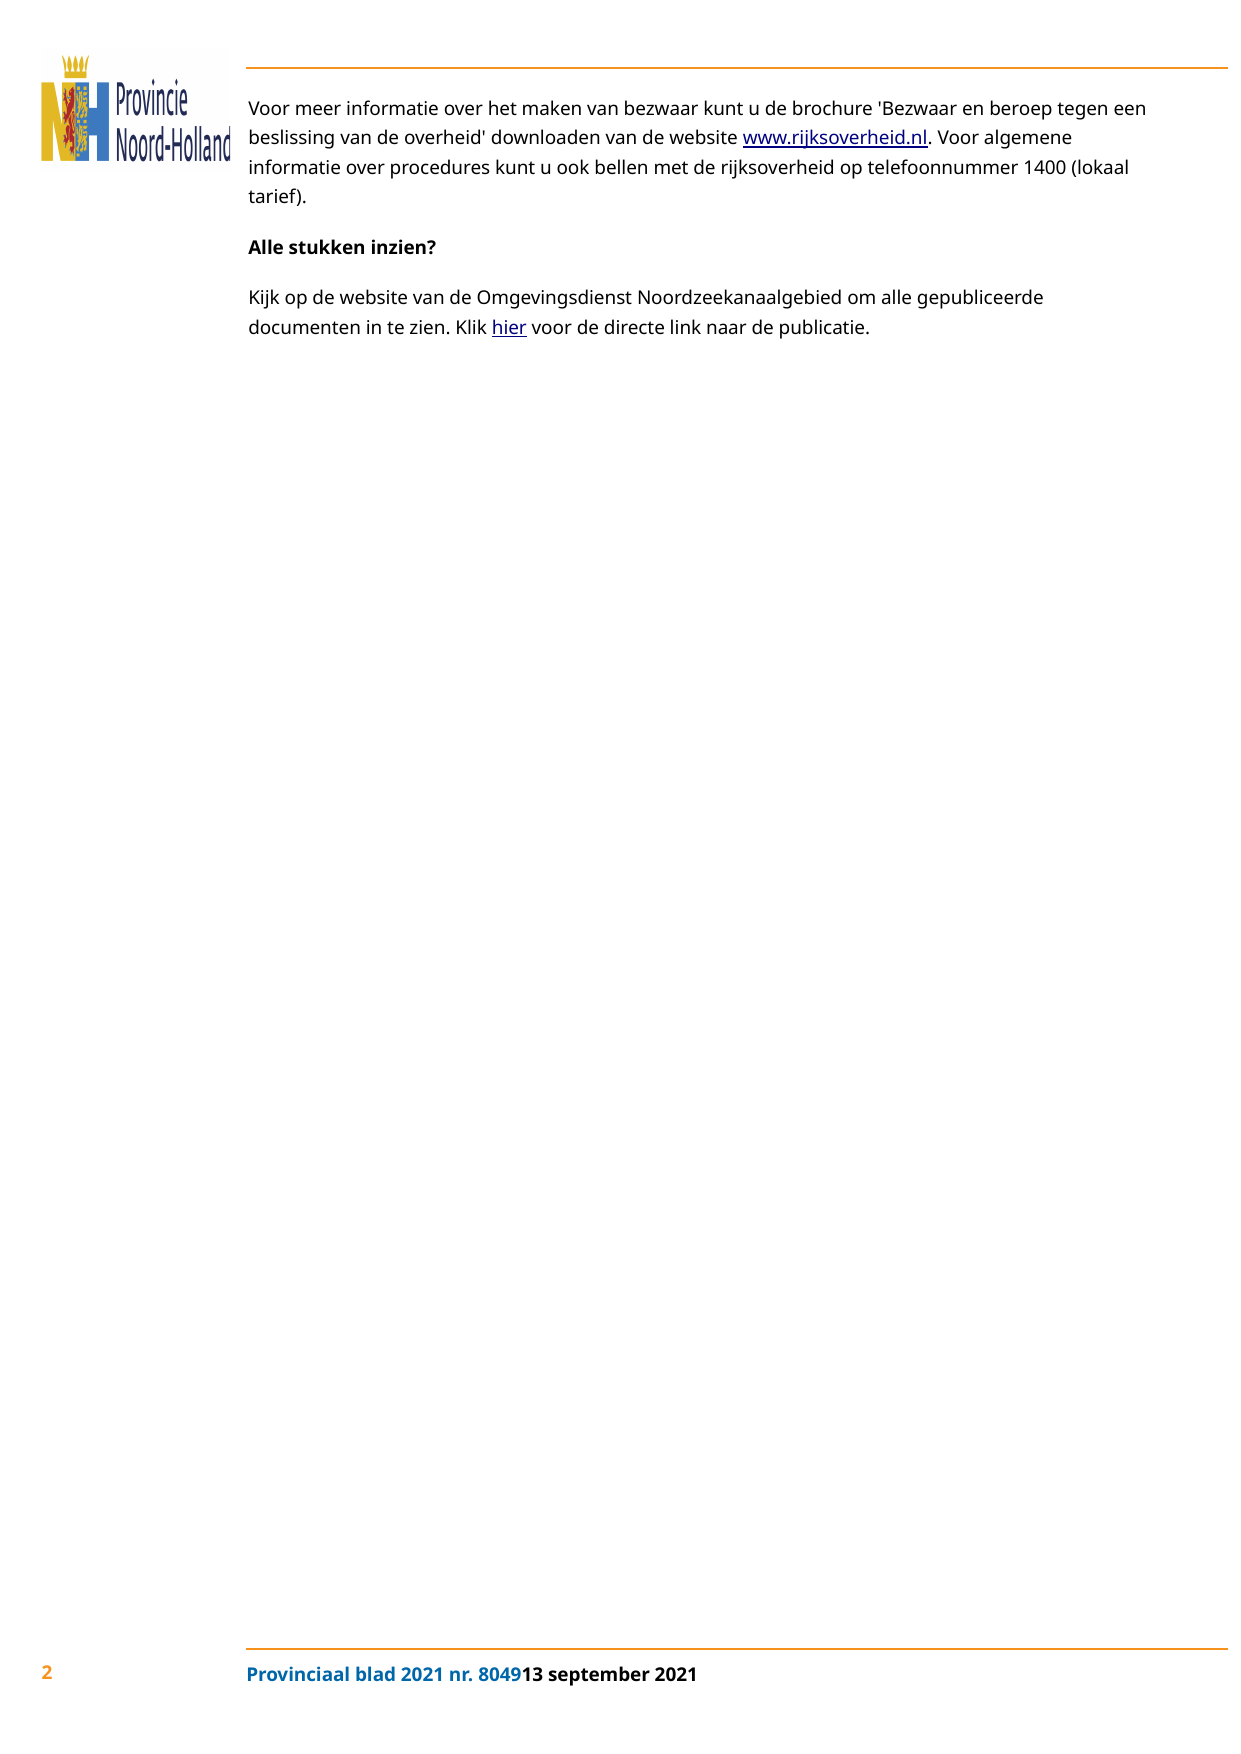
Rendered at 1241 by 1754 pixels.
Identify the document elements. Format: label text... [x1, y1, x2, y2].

picture [41, 47, 231, 172]
text Alle stukken inzien? [248, 234, 1152, 260]
text Kijk op de website van de Omgevingsdienst Noordzeekanaalgebied om alle gepubliceerde documenten in te zien. Klik hier voor de directe link naar de publicatie. [248, 284, 1152, 340]
text Voor meer informatie over het maken van bezwaar kunt u de brochure 'Bezwaar en beroep tegen een beslissing van de overheid' downloaden van de website www.rijksoverheid.nl. Voor algemene informatie over procedures kunt u ook bellen met de rijksoverheid op telefoonnummer 1400 (lokaal tarief). [248, 95, 1152, 209]
